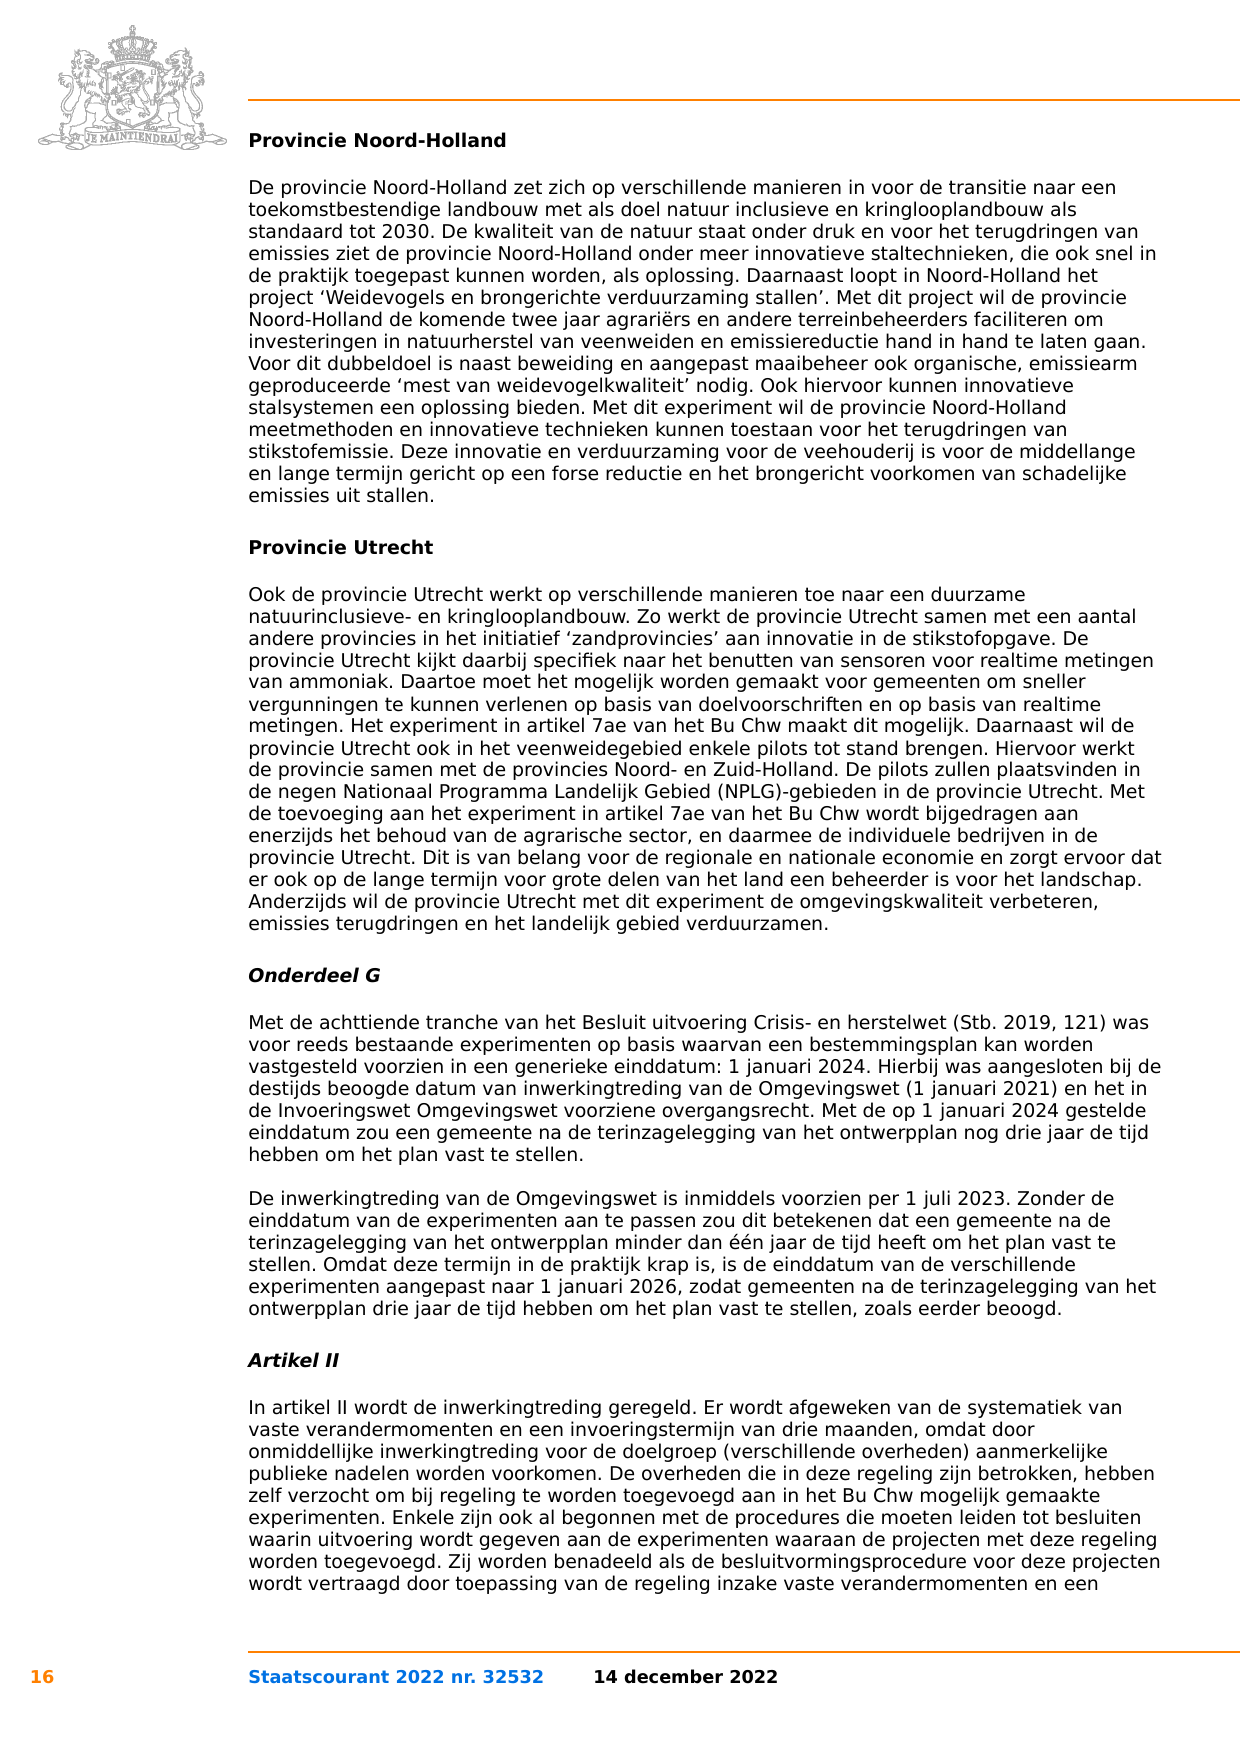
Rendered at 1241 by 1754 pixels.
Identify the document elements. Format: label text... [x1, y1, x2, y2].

text In artikel II wordt de inwerkingtreding geregeld. Er wordt afgeweken van de systematiek van vaste verandermomenten en een invoeringstermijn van drie maanden, omdat door onmiddellijke inwerkingtreding voor de doelgroep (verschillende overheden) aanmerkelijke publieke nadelen worden voorkomen. De overheden die in deze regeling zijn betrokken, hebben zelf verzocht om bij regeling te worden toegevoegd aan in het Bu Chw mogelijk gemaakte experimenten. Enkele zijn ook al begonnen met de procedures die moeten leiden tot besluiten waarin uitvoering wordt gegeven aan de experimenten waaraan de projecten met deze regeling worden toegevoegd. Zij worden benadeeld als de besluitvormingsprocedure voor deze projecten wordt vertraagd door toepassing van de regeling inzake vaste verandermomenten en een [248, 1397, 1163, 1594]
subtitle Onderdeel G [248, 965, 1163, 987]
text Ook de provincie Utrecht werkt op verschillende manieren toe naar een duurzame natuurinclusieve- en kringlooplandbouw. Zo werkt de provincie Utrecht samen met een aantal andere provincies in het initiatief ‘zandprovincies’ aan innovatie in de stikstofopgave. De provincie Utrecht kijkt daarbij specifiek naar het benutten van sensoren voor realtime metingen van ammoniak. Daartoe moet het mogelijk worden gemaakt voor gemeenten om sneller vergunningen te kunnen verlenen op basis van doelvoorschriften en op basis van realtime metingen. Het experiment in artikel 7ae van het Bu Chw maakt dit mogelijk. Daarnaast wil de provincie Utrecht ook in het veenweidegebied enkele pilots tot stand brengen. Hiervoor werkt de provincie samen met de provincies Noord- en Zuid-Holland. De pilots zullen plaatsvinden in de negen Nationaal Programma Landelijk Gebied (NPLG)-gebieden in de provincie Utrecht. Met de toevoeging aan het experiment in artikel 7ae van het Bu Chw wordt bijgedragen aan enerzijds het behoud van de agrarische sector, en daarmee de individuele bedrijven in de provincie Utrecht. Dit is van belang voor de regionale en nationale economie en zorgt ervoor dat er ook op de lange termijn voor grote delen van het land een beheerder is voor het landschap. Anderzijds wil de provincie Utrecht met dit experiment de omgevingskwaliteit verbeteren, emissies terugdringen en het landelijk gebied verduurzamen. [248, 583, 1163, 935]
picture [38, 25, 227, 150]
subtitle Provincie Utrecht [248, 537, 1163, 558]
text De provincie Noord-Holland zet zich op verschillende manieren in voor de transitie naar een toekomstbestendige landbouw met als doel natuur inclusieve en kringlooplandbouw als standaard tot 2030. De kwaliteit van de natuur staat onder druk en voor het terugdringen van emissies ziet de provincie Noord-Holland onder meer innovatieve staltechnieken, die ook snel in de praktijk toegepast kunnen worden, als oplossing. Daarnaast loopt in Noord-Holland het project ‘Weidevogels en brongerichte verduurzaming stallen’. Met dit project wil de provincie Noord-Holland de komende twee jaar agrariërs en andere terreinbeheerders faciliteren om investeringen in natuurherstel van veenweiden en emissiereductie hand in hand te laten gaan. Voor dit dubbeldoel is naast beweiding en aangepast maaibeheer ook organische, emissiearm geproduceerde ‘mest van weidevogelkwaliteit’ nodig. Ook hiervoor kunnen innovatieve stalsystemen een oplossing bieden. Met dit experiment wil de provincie Noord-Holland meetmethoden en innovatieve technieken kunnen toestaan voor het terugdringen van stikstofemissie. Deze innovatie en verduurzaming voor de veehouderij is voor de middellange en lange termijn gericht op een forse reductie en het brongericht voorkomen van schadelijke emissies uit stallen. [248, 177, 1163, 507]
subtitle Provincie Noord-Holland [248, 130, 1163, 152]
text Met de achttiende tranche van het Besluit uitvoering Crisis- en herstelwet (Stb. 2019, 121) was voor reeds bestaande experimenten op basis waarvan een bestemmingsplan kan worden vastgesteld voorzien in een generieke einddatum: 1 januari 2024. Hierbij was aangesloten bij de destijds beoogde datum van inwerkingtreding van de Omgevingswet (1 januari 2021) en het in de Invoeringswet Omgevingswet voorziene overgangsrecht. Met de op 1 januari 2024 gestelde einddatum zou een gemeente na de terinzagelegging van het ontwerpplan nog drie jaar de tijd hebben om het plan vast te stellen. [248, 1012, 1163, 1166]
subtitle Artikel II [248, 1350, 1163, 1372]
text De inwerkingtreding van de Omgevingswet is inmiddels voorzien per 1 juli 2023. Zonder de einddatum van de experimenten aan te passen zou dit betekenen dat een gemeente na de terinzagelegging van het ontwerpplan minder dan één jaar de tijd heeft om het plan vast te stellen. Omdat deze termijn in de praktijk krap is, is de einddatum van de verschillende experimenten aangepast naar 1 januari 2026, zodat gemeenten na de terinzagelegging van het ontwerpplan drie jaar de tijd hebben om het plan vast te stellen, zoals eerder beoogd. [248, 1188, 1163, 1320]
